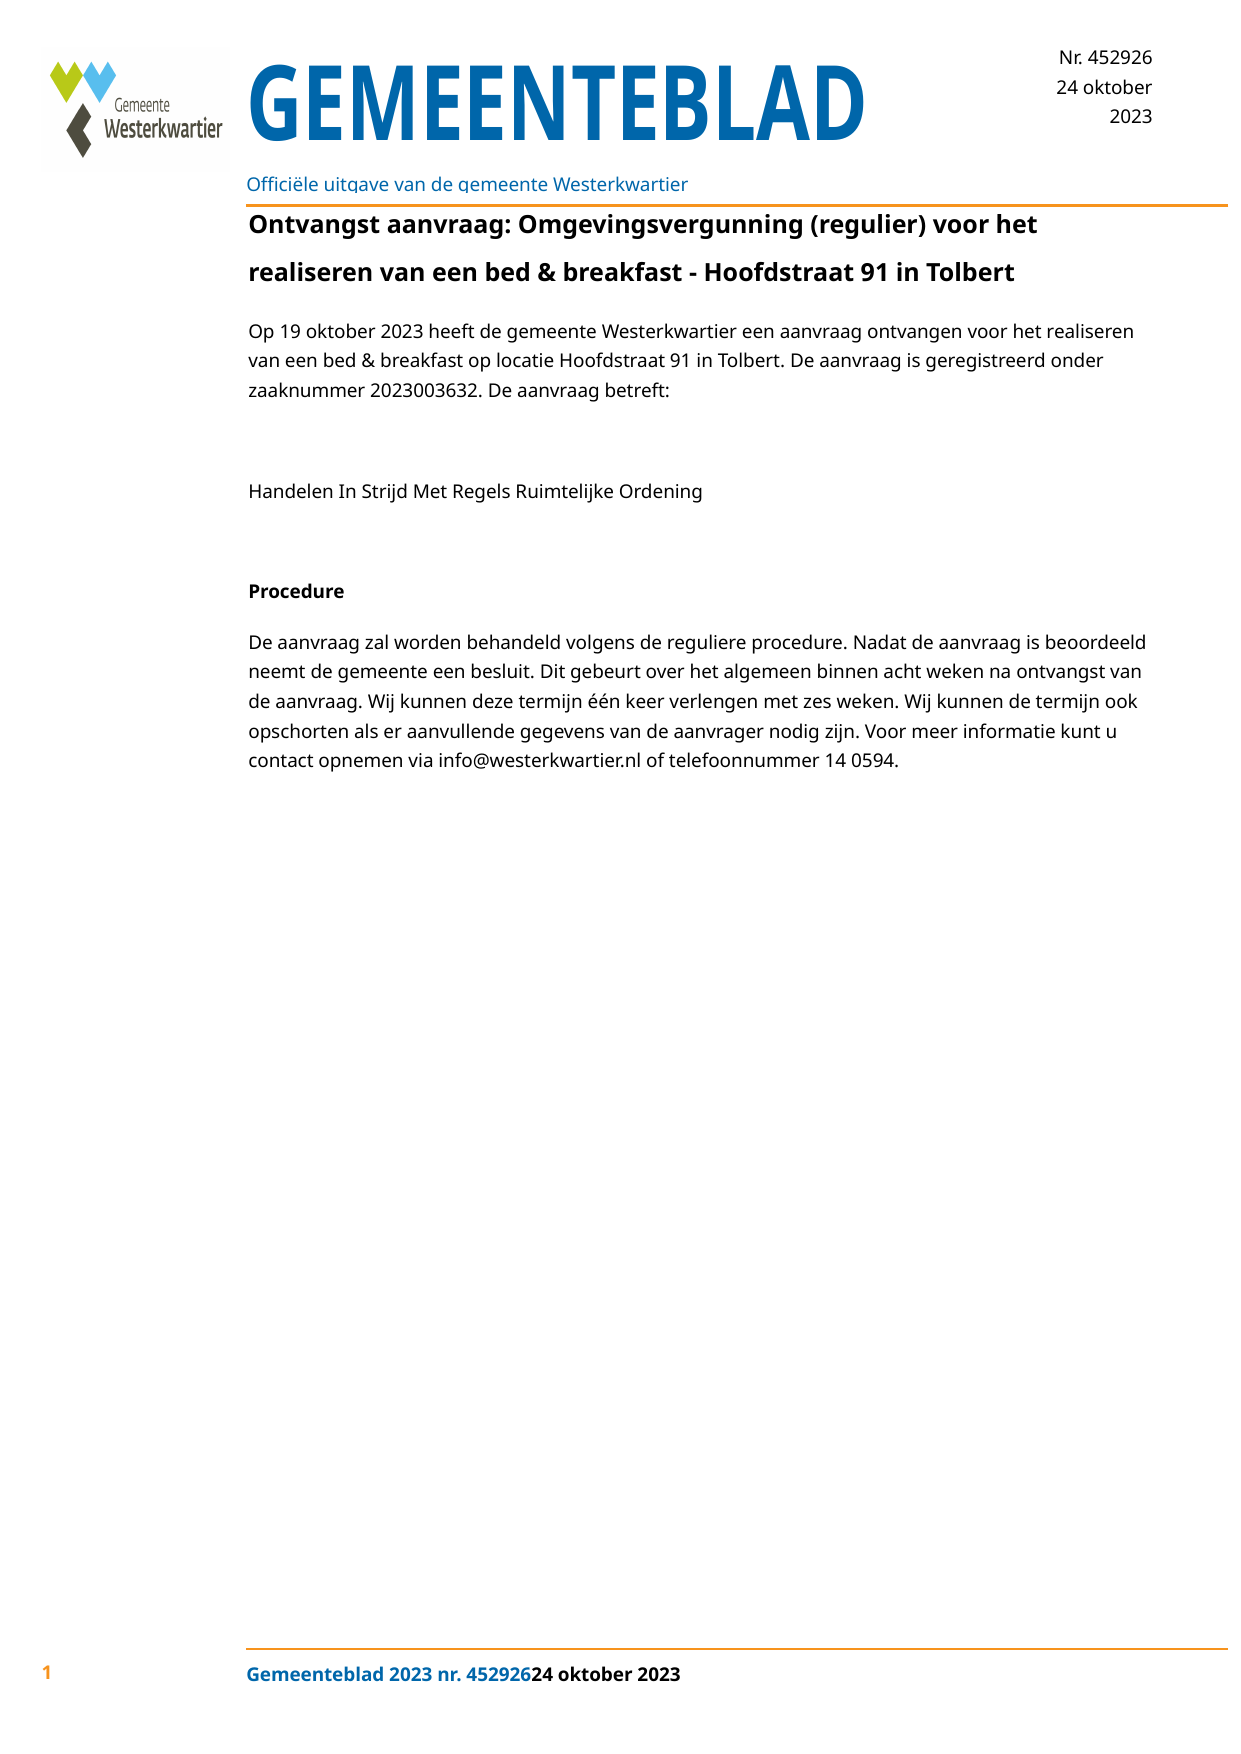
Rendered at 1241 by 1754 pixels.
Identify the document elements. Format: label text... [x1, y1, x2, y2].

text Procedure [248, 579, 1152, 604]
text Ontvangst aanvraag: Omgevingsvergunning (regulier) voor het realiseren van een bed & breakfast - Hoofdstraat 91 in Tolbert [248, 207, 1152, 288]
text De aanvraag zal worden behandeld volgens de reguliere procedure. Nadat de aanvraag is beoordeeld neemt de gemeente een besluit. Dit gebeurt over het algemeen binnen acht weken na ontvangst van de aanvraag. Wij kunnen deze termijn één keer verlengen met zes weken. Wij kunnen de termijn ook opschorten als er aanvullende gegevens van de aanvrager nodig zijn. Voor meer informatie kunt u contact opnemen via info@westerkwartier.nl of telefoonnummer 14 0594. [248, 629, 1152, 773]
text Op 19 oktober 2023 heeft de gemeente Westerkwartier een aanvraag ontvangen voor het realiseren van een bed & breakfast op locatie Hoofdstraat 91 in Tolbert. De aanvraag is geregistreerd onder zaaknummer 2023003632. De aanvraag betreft: [248, 318, 1152, 403]
picture [41, 47, 231, 172]
text Handelen In Strijd Met Regels Ruimtelijke Ordening [248, 478, 1152, 504]
